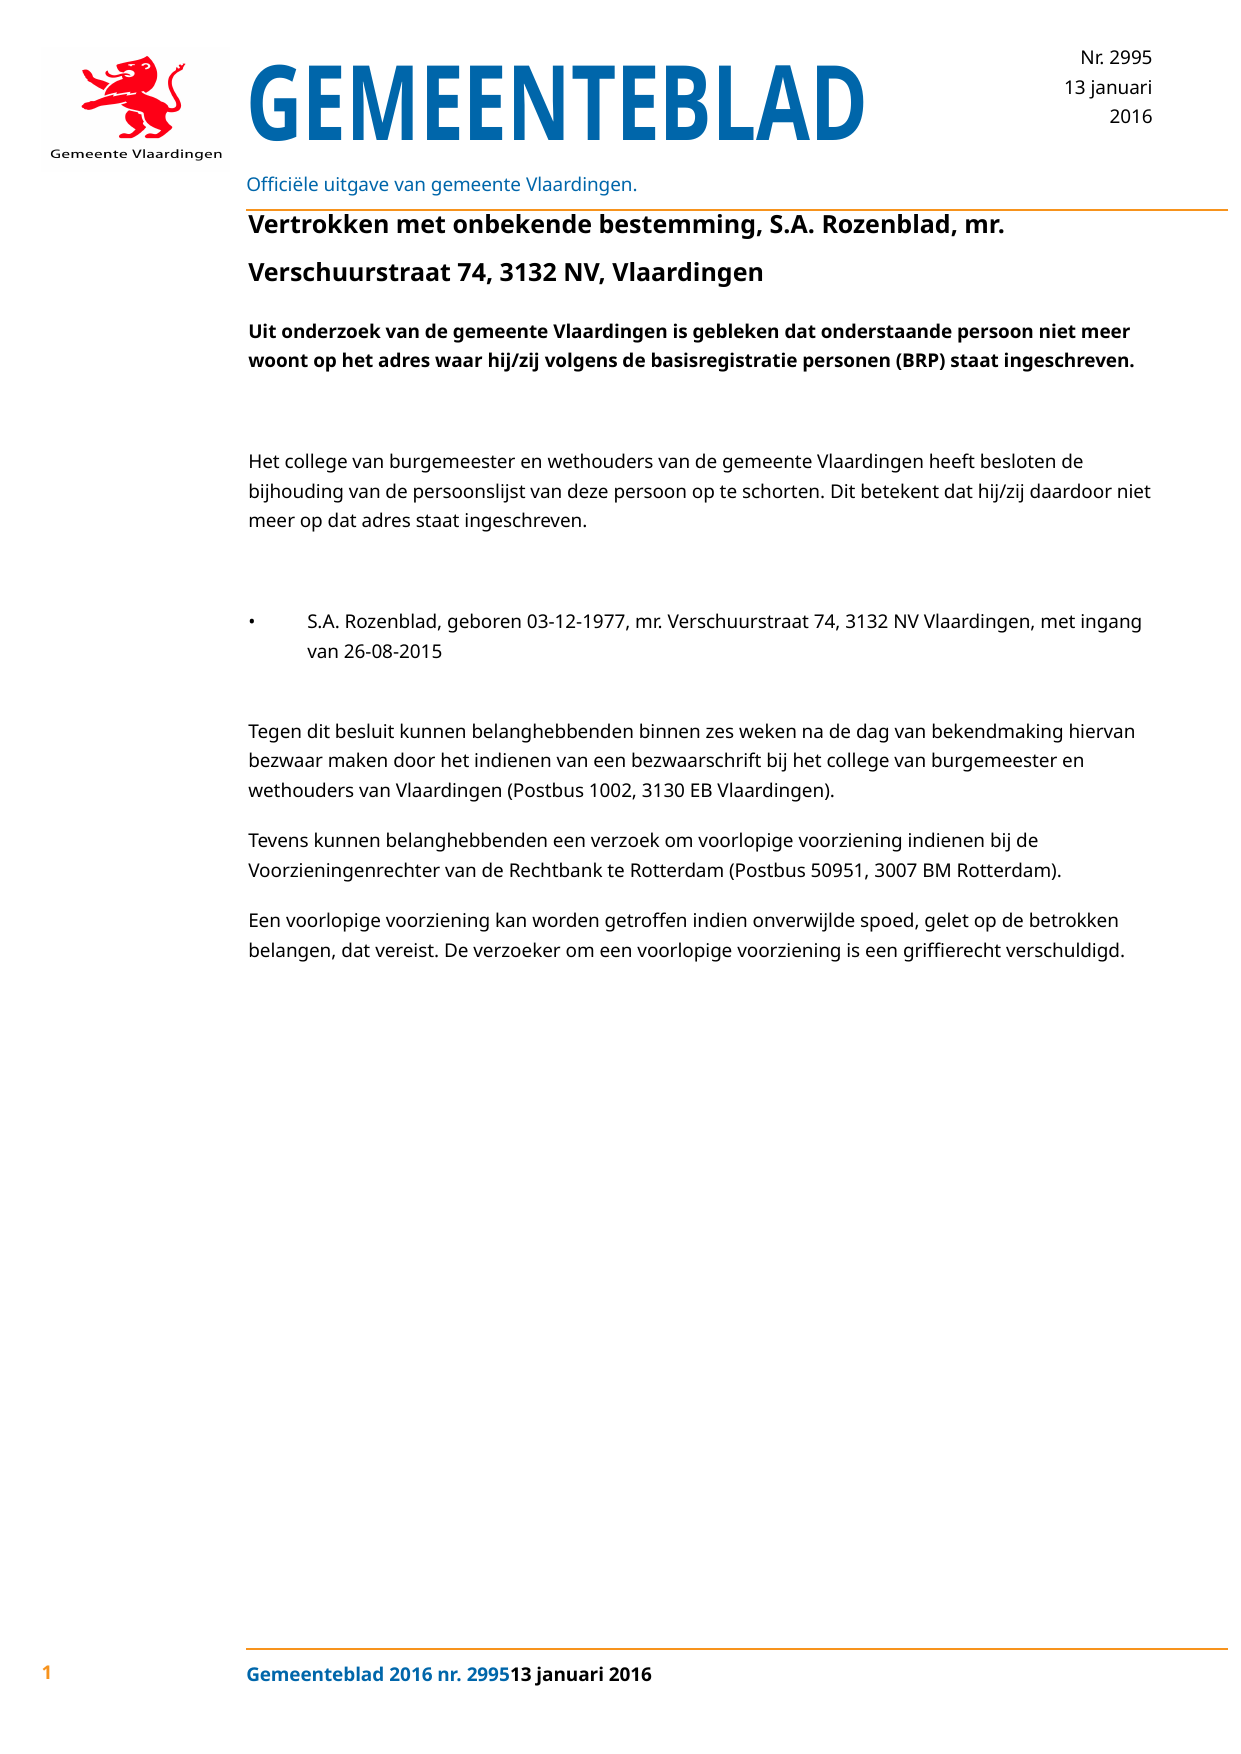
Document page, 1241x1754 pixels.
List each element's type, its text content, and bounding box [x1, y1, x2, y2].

text Het college van burgemeester en wethouders van de gemeente Vlaardingen heeft besloten de bijhouding van de persoonslijst van deze persoon op te schorten. Dit betekent dat hij/zij daardoor niet meer op dat adres staat ingeschreven. [248, 448, 1152, 533]
picture [41, 47, 231, 172]
text Een voorlopige voorziening kan worden getroffen indien onverwijlde spoed, gelet op de betrokken belangen, dat vereist. De verzoeker om een voorlopige voorziening is een griffierecht verschuldigd. [248, 907, 1152, 963]
text Tevens kunnen belanghebbenden een verzoek om voorlopige voorziening indienen bij de Voorzieningenrechter van de Rechtbank te Rotterdam (Postbus 50951, 3007 BM Rotterdam). [248, 827, 1152, 883]
text Vertrokken met onbekende bestemming, S.A. Rozenblad, mr. Verschuurstraat 74, 3132 NV, Vlaardingen [248, 211, 1152, 288]
list S.A. Rozenblad, geboren 03-12-1977, mr. Verschuurstraat 74, 3132 NV Vlaardingen, met ingang van 26-08-2015 [248, 608, 1152, 664]
text Tegen dit besluit kunnen belanghebbenden binnen zes weken na de dag van bekendmaking hiervan bezwaar maken door het indienen van een bezwaarschrift bij het college van burgemeester en wethouders van Vlaardingen (Postbus 1002, 3130 EB Vlaardingen). [248, 718, 1152, 803]
text Uit onderzoek van de gemeente Vlaardingen is gebleken dat onderstaande persoon niet meer woont op het adres waar hij/zij volgens de basisregistratie personen (BRP) staat ingeschreven. [248, 318, 1152, 373]
